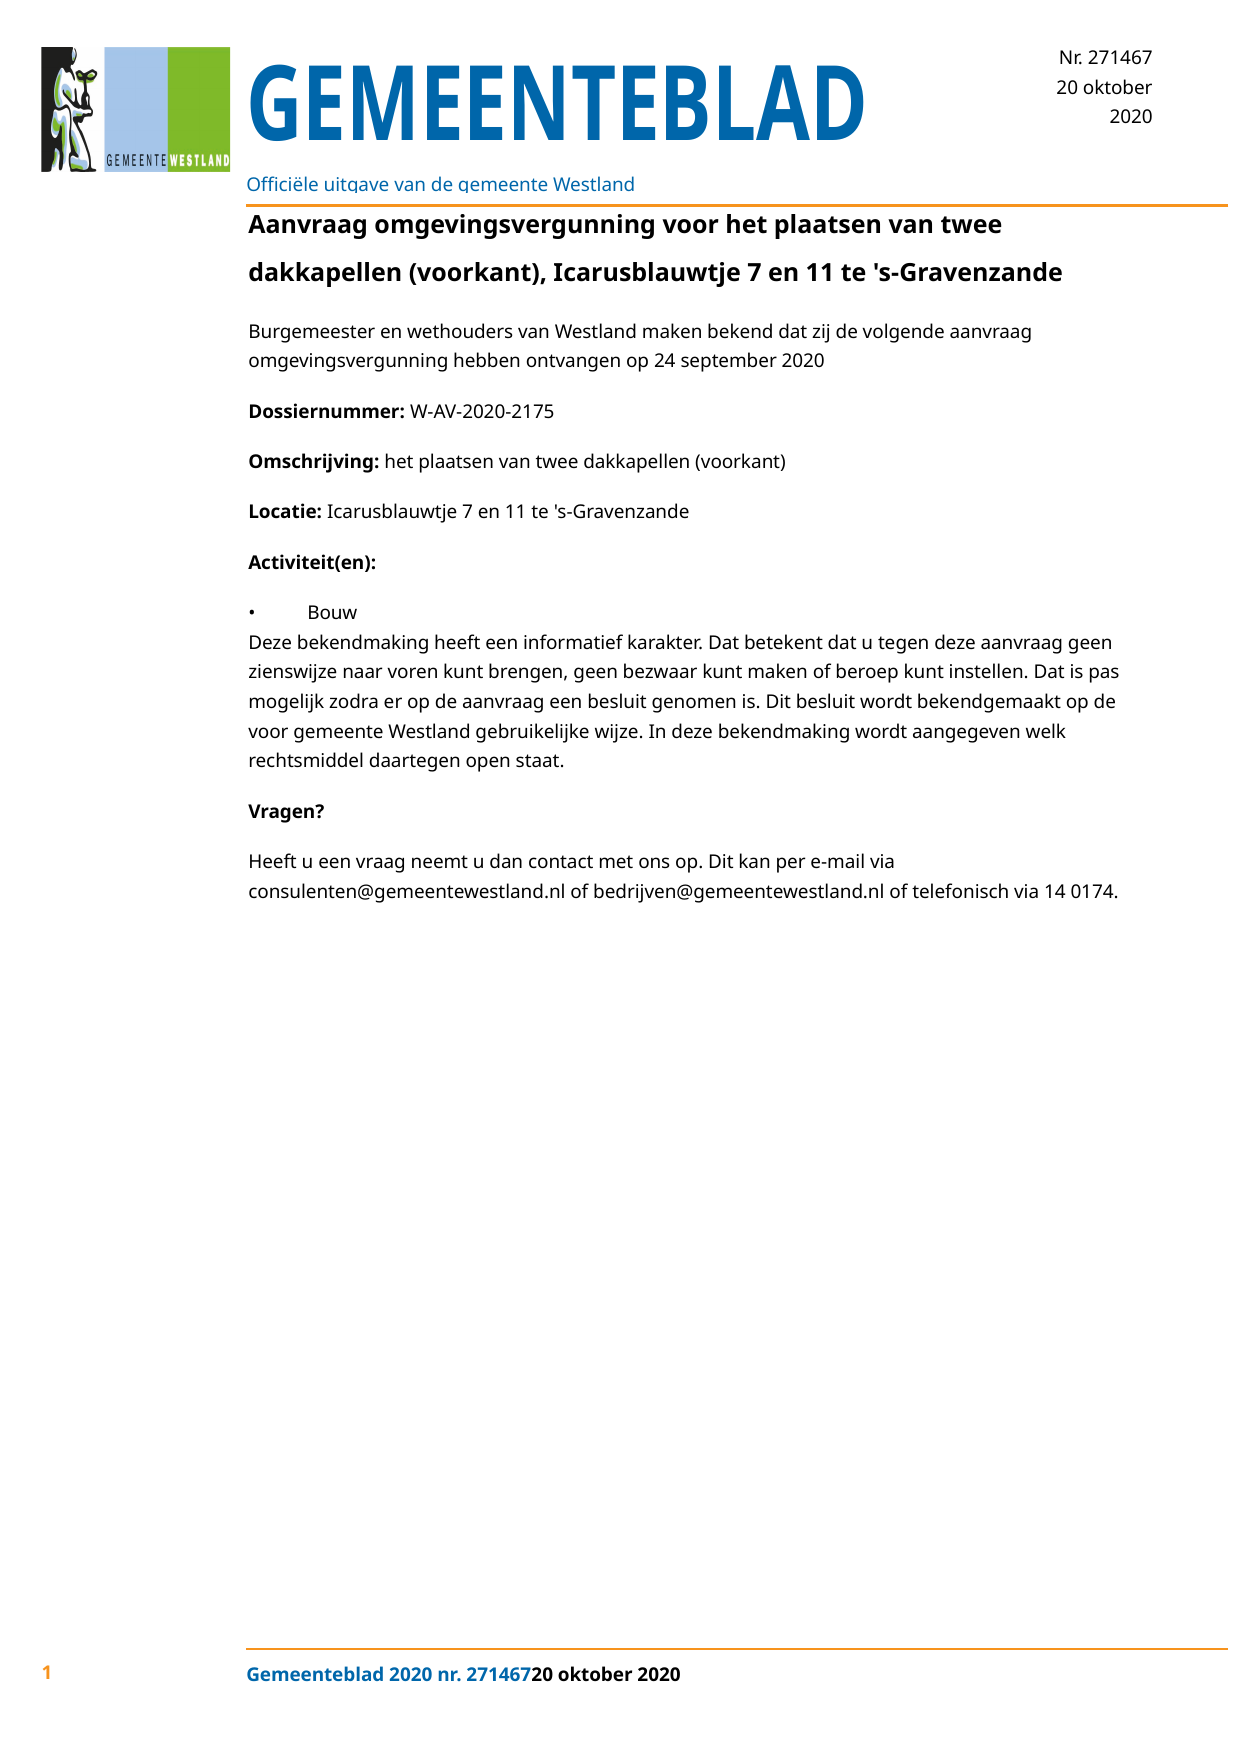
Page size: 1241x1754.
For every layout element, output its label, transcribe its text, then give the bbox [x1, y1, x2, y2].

text Dossiernummer: W-AV-2020-2175 [248, 398, 1152, 424]
picture [41, 47, 231, 172]
text Omschrijving: het plaatsen van twee dakkapellen (voorkant) [248, 448, 1152, 474]
text Locatie: Icarusblauwtje 7 en 11 te 's-Gravenzande [248, 499, 1152, 524]
text Deze bekendmaking heeft een informatief karakter. Dat betekent dat u tegen deze aanvraag geen zienswijze naar voren kunt brengen, geen bezwaar kunt maken of beroep kunt instellen. Dat is pas mogelijk zodra er op de aanvraag een besluit genomen is. Dit besluit wordt bekendgemaakt op de voor gemeente Westland gebruikelijke wijze. In deze bekendmaking wordt aangegeven welk rechtsmiddel daartegen open staat. [248, 629, 1152, 773]
text Aanvraag omgevingsvergunning voor het plaatsen van twee dakkapellen (voorkant), Icarusblauwtje 7 en 11 te 's-Gravenzande [248, 207, 1152, 288]
text Burgemeester en wethouders van Westland maken bekend dat zij de volgende aanvraag omgevingsvergunning hebben ontvangen op 24 september 2020 [248, 318, 1152, 373]
text Heeft u een vraag neemt u dan contact met ons op. Dit kan per e-mail via consulenten@gemeentewestland.nl of bedrijven@gemeentewestland.nl of telefonisch via 14 0174. [248, 848, 1152, 904]
list Bouw [248, 599, 1152, 625]
text Activiteit(en): [248, 549, 1152, 575]
text Vragen? [248, 798, 1152, 824]
